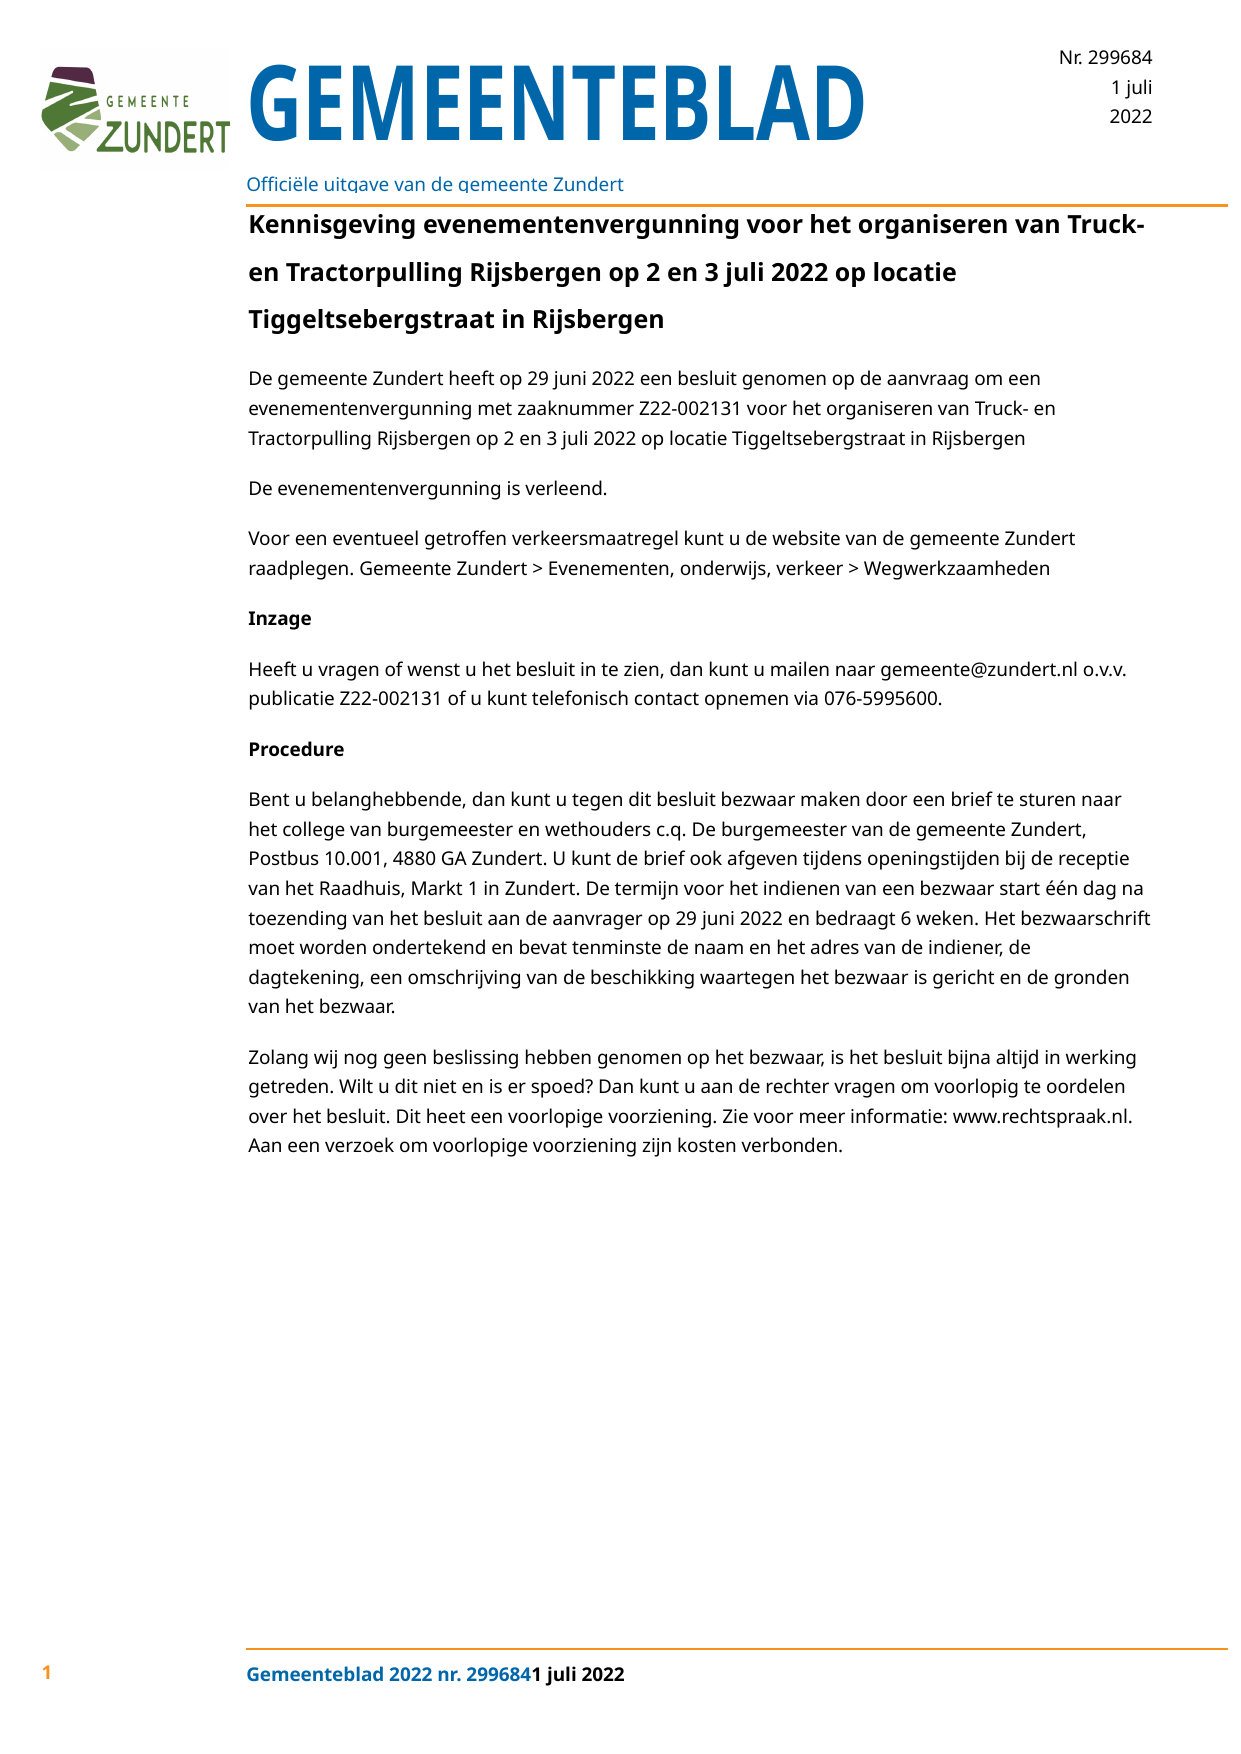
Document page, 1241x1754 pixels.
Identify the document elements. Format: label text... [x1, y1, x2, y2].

text Bent u belanghebbende, dan kunt u tegen dit besluit bezwaar maken door een brief te sturen naar het college van burgemeester en wethouders c.q. De burgemeester van de gemeente Zundert, Postbus 10.001, 4880 GA Zundert. U kunt de brief ook afgeven tijdens openingstijden bij de receptie van het Raadhuis, Markt 1 in Zundert. De termijn voor het indienen van een bezwaar start één dag na toezending van het besluit aan de aanvrager op 29 juni 2022 en bedraagt 6 weken. Het bezwaarschrift moet worden ondertekend en bevat tenminste de naam en het adres van de indiener, de dagtekening, een omschrijving van de beschikking waartegen het bezwaar is gericht en de gronden van het bezwaar. [248, 786, 1152, 1019]
picture [41, 47, 231, 172]
text Voor een eventueel getroffen verkeersmaatregel kunt u de website van de gemeente Zundert raadplegen. Gemeente Zundert > Evenementen, onderwijs, verkeer > Wegwerkzaamheden [248, 526, 1152, 581]
text Heeft u vragen of wenst u het besluit in te zien, dan kunt u mailen naar gemeente@zundert.nl o.v.v. publicatie Z22-002131 of u kunt telefonisch contact opnemen via 076-5995600. [248, 656, 1152, 711]
text De evenementenvergunning is verleend. [248, 475, 1152, 501]
text Zolang wij nog geen beslissing hebben genomen op het bezwaar, is het besluit bijna altijd in werking getreden. Wilt u dit niet en is er spoed? Dan kunt u aan de rechter vragen om voorlopig te oordelen over het besluit. Dit heet een voorlopige voorziening. Zie voor meer informatie: www.rechtspraak.nl. Aan een verzoek om voorlopige voorziening zijn kosten verbonden. [248, 1044, 1152, 1158]
text De gemeente Zundert heeft op 29 juni 2022 een besluit genomen op de aanvraag om een evenementenvergunning met zaaknummer Z22-002131 voor het organiseren van Truck- en Tractorpulling Rijsbergen op 2 en 3 juli 2022 op locatie Tiggeltsebergstraat in Rijsbergen [248, 366, 1152, 450]
text Kennisgeving evenementenvergunning voor het organiseren van Truck- en Tractorpulling Rijsbergen op 2 en 3 juli 2022 op locatie Tiggeltsebergstraat in Rijsbergen [248, 207, 1152, 336]
text Procedure [248, 736, 1152, 762]
text Inzage [248, 606, 1152, 631]
